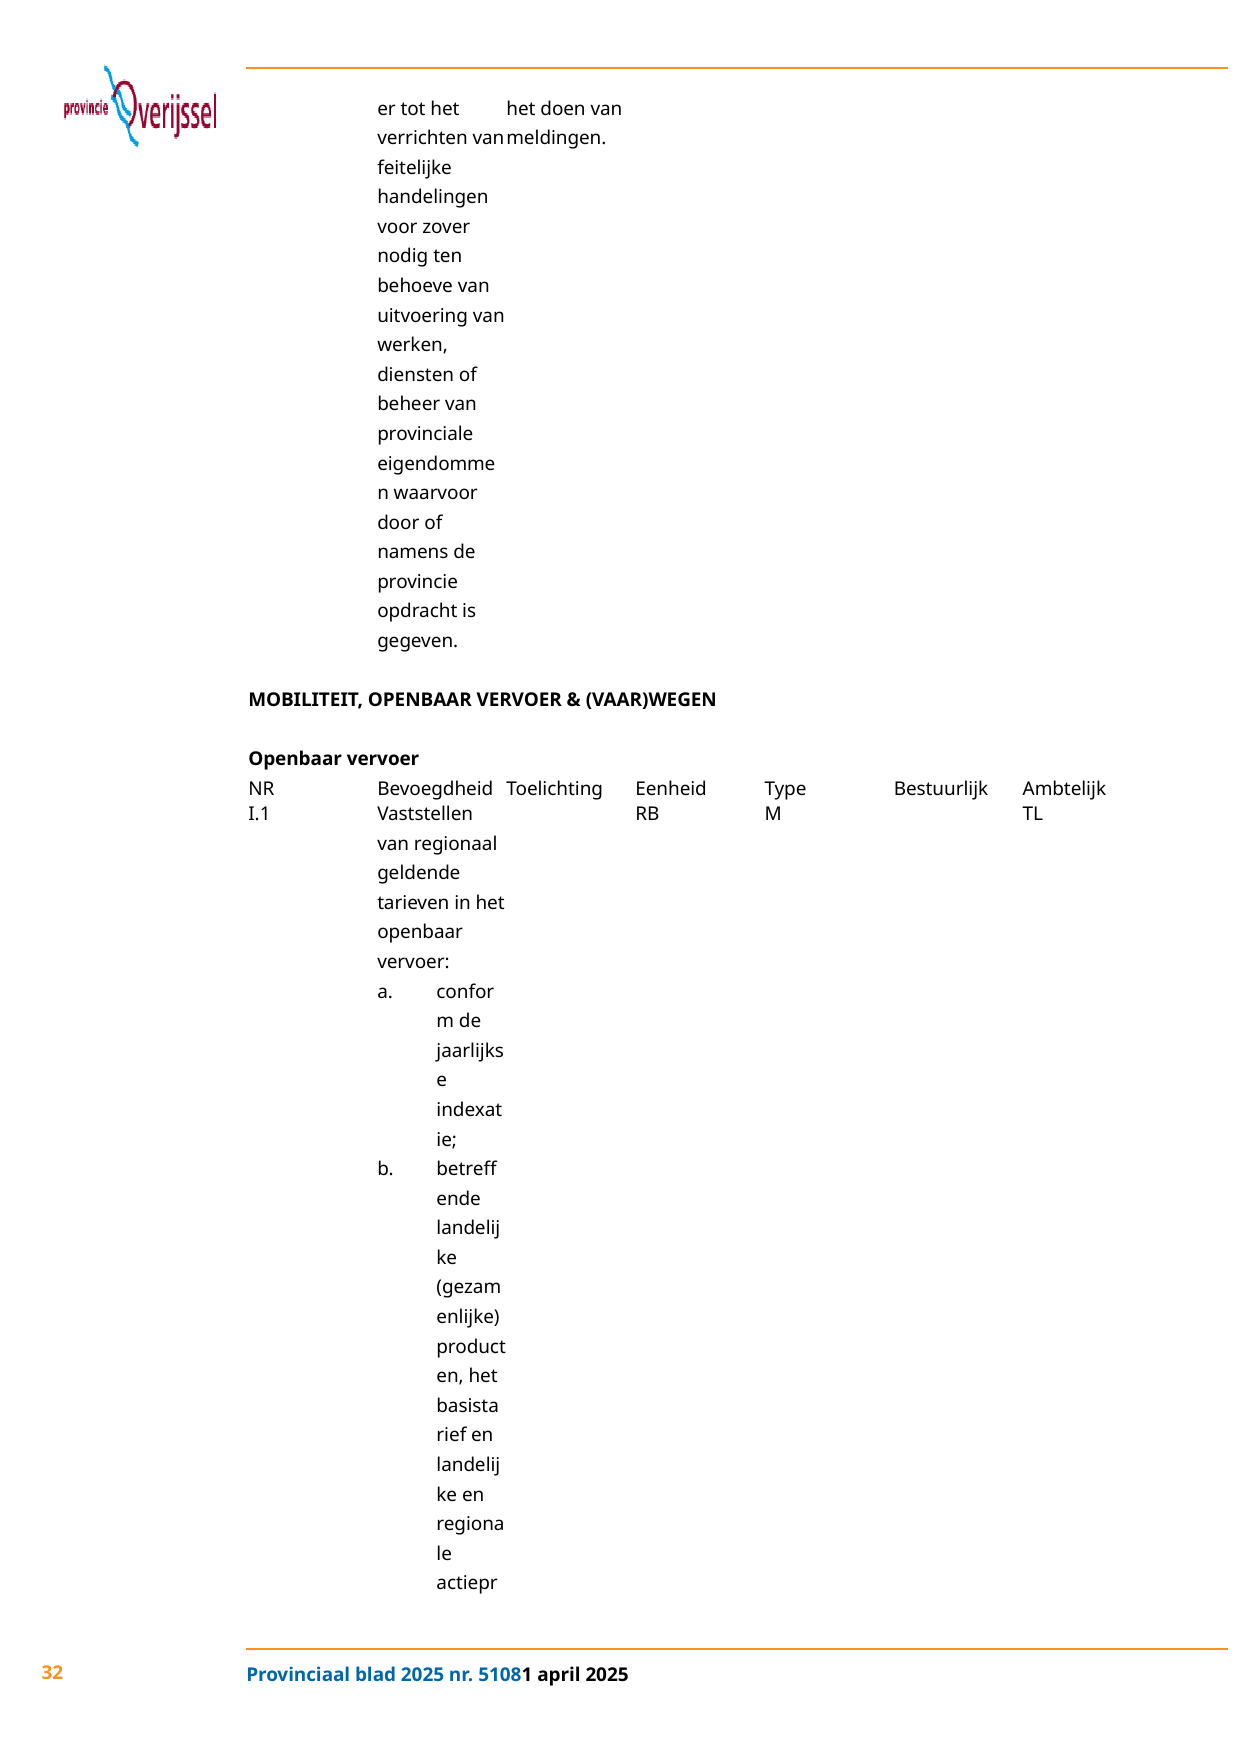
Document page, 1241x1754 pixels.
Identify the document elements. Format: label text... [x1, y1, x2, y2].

table_cell er tot het verrichten van feitelijke handelingen voor zover nodig ten behoeve van uitvoering van werken, diensten of beheer van provinciale eigendommen waarvoor door of namens de provincie opdracht is gegeven. [377, 95, 506, 653]
table_cell het doen van meldingen. [506, 95, 635, 653]
table_cell [764, 95, 893, 653]
text Openbaar vervoer [248, 745, 1152, 771]
table_header Bevoegdheid [377, 775, 506, 800]
table_cell RB [635, 800, 764, 1595]
table_cell [506, 800, 635, 1595]
table_cell I.1 [248, 800, 377, 1595]
table_cell [248, 95, 377, 653]
table_cell [1023, 95, 1152, 653]
table_header NR [248, 775, 377, 800]
table_header Ambtelijk [1023, 775, 1152, 800]
table_cell TL [1023, 800, 1152, 1595]
table_cell [894, 95, 1022, 653]
table_header Toelichting [506, 775, 635, 800]
table_cell [635, 95, 764, 653]
table_cell M [764, 800, 893, 1595]
text MOBILITEIT, OPENBAAR VERVOER & (VAAR)WEGEN [248, 686, 1152, 712]
table_cell Vaststellen van regionaal geldende tarieven in het openbaar vervoer: conform de jaarlijkse indexatie; betreffende landelijke (gezamenlijke) producten, het basistarief en landelijke en regionale actiepr [377, 800, 506, 1595]
table_header Eenheid [635, 775, 764, 800]
table_header Bestuurlijk [894, 775, 1022, 800]
table_header Type [764, 775, 893, 800]
table_cell [894, 800, 1022, 1595]
picture [41, 47, 231, 172]
